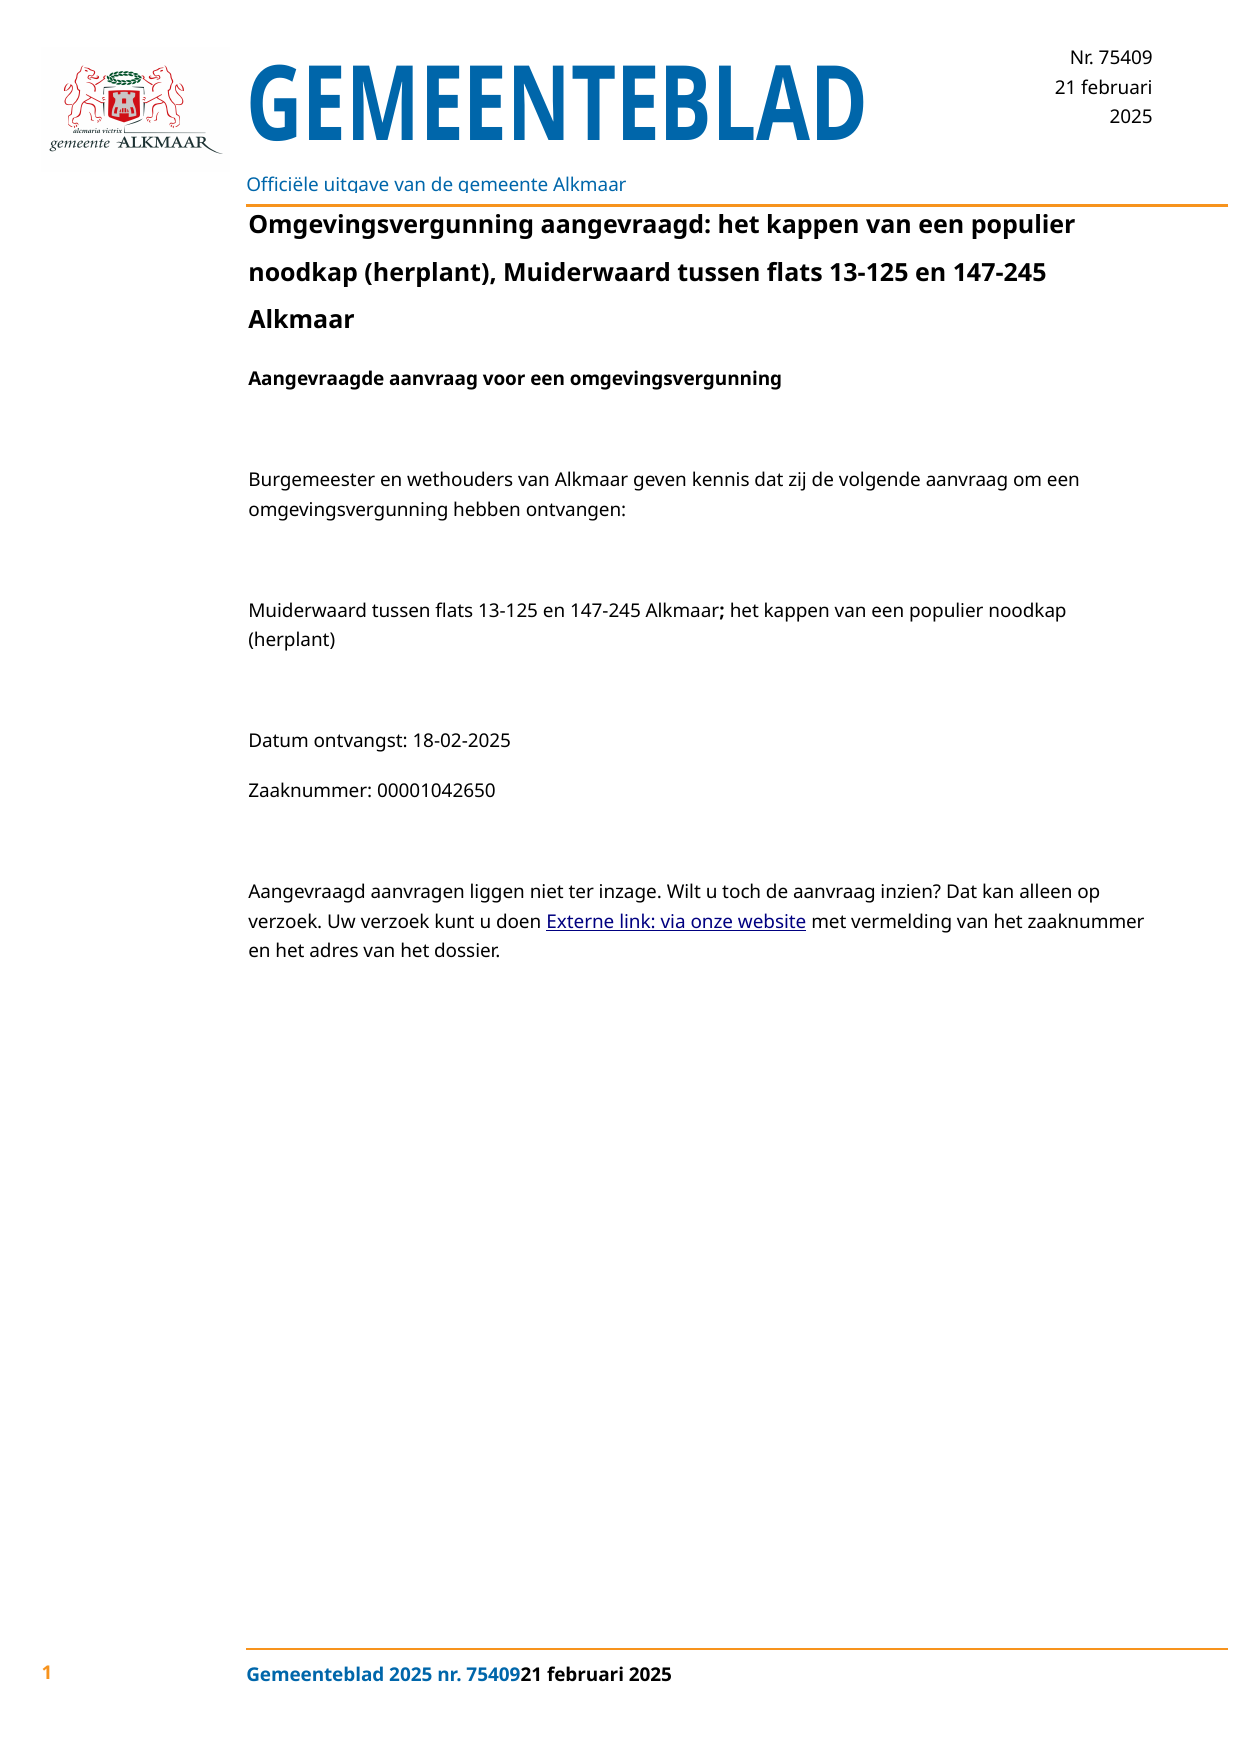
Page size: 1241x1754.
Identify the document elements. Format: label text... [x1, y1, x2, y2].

text Zaaknummer: 00001042650 [248, 778, 1152, 803]
text Muiderwaard tussen flats 13-125 en 147-245 Alkmaar; het kappen van een populier noodkap (herplant) [248, 597, 1152, 652]
text Datum ontvangst: 18-02-2025 [248, 727, 1152, 753]
text Aangevraagd aanvragen liggen niet ter inzage. Wilt u toch de aanvraag inzien? Dat kan alleen op verzoek. Uw verzoek kunt u doen Externe link: via onze website met vermelding van het zaaknummer en het adres van het dossier. [248, 878, 1152, 963]
picture [41, 47, 231, 172]
text Burgemeester en wethouders van Alkmaar geven kennis dat zij de volgende aanvraag om een omgevingsvergunning hebben ontvangen: [248, 466, 1152, 522]
text Aangevraagde aanvraag voor een omgevingsvergunning [248, 366, 1152, 391]
text Omgevingsvergunning aangevraagd: het kappen van een populier noodkap (herplant), Muiderwaard tussen flats 13-125 en 147-245 Alkmaar [248, 207, 1152, 336]
